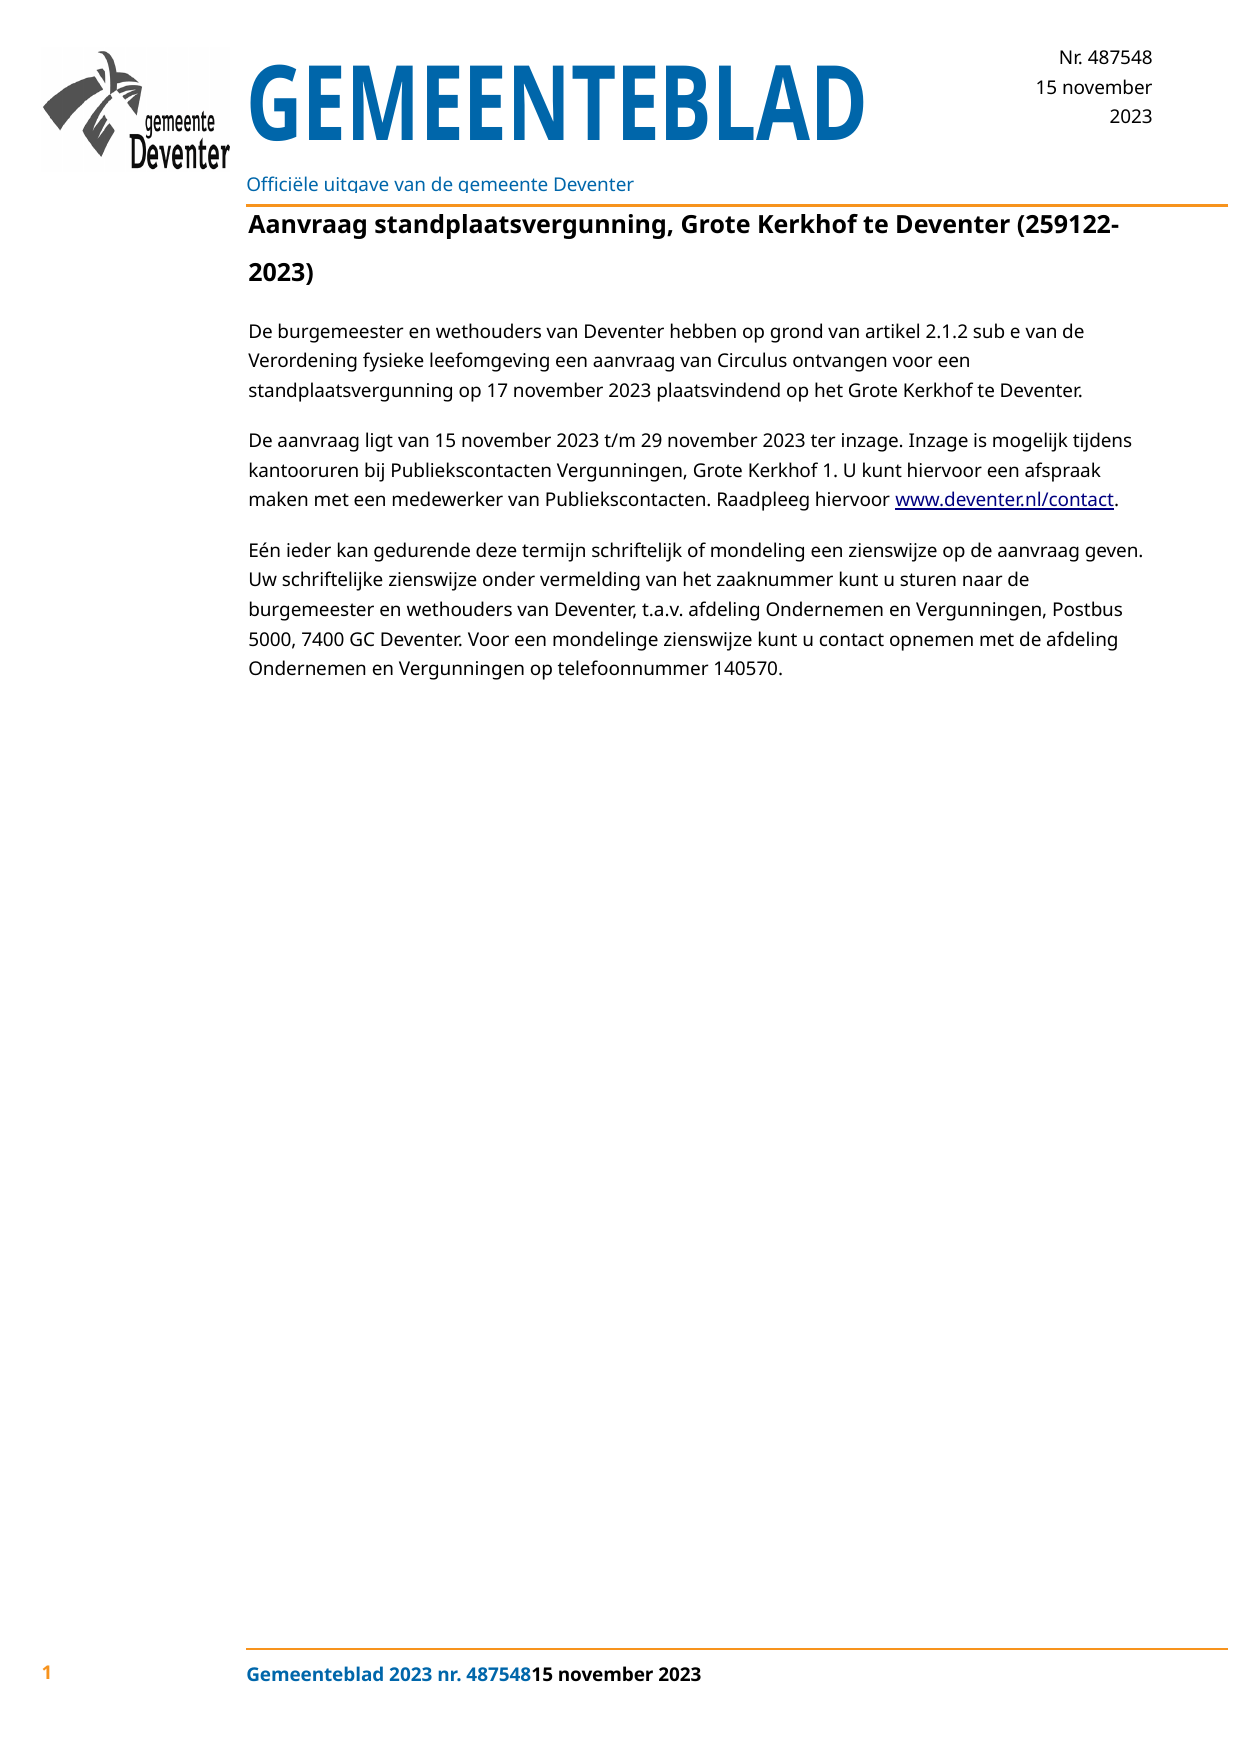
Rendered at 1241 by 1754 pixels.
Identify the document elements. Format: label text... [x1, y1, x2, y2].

text Aanvraag standplaatsvergunning, Grote Kerkhof te Deventer (259122-2023) [248, 207, 1152, 288]
text De aanvraag ligt van 15 november 2023 t/m 29 november 2023 ter inzage. Inzage is mogelijk tijdens kantooruren bij Publiekscontacten Vergunningen, Grote Kerkhof 1. U kunt hiervoor een afspraak maken met een medewerker van Publiekscontacten. Raadpleeg hiervoor www.deventer.nl/contact. [248, 427, 1152, 512]
picture [41, 47, 231, 172]
text Eén ieder kan gedurende deze termijn schriftelijk of mondeling een zienswijze op de aanvraag geven. Uw schriftelijke zienswijze onder vermelding van het zaaknummer kunt u sturen naar de burgemeester en wethouders van Deventer, t.a.v. afdeling Ondernemen en Vergunningen, Postbus 5000, 7400 GC Deventer. Voor een mondelinge zienswijze kunt u contact opnemen met de afdeling Ondernemen en Vergunningen op telefoonnummer 140570. [248, 537, 1152, 681]
text De burgemeester en wethouders van Deventer hebben op grond van artikel 2.1.2 sub e van de Verordening fysieke leefomgeving een aanvraag van Circulus ontvangen voor een standplaatsvergunning op 17 november 2023 plaatsvindend op het Grote Kerkhof te Deventer. [248, 318, 1152, 403]
